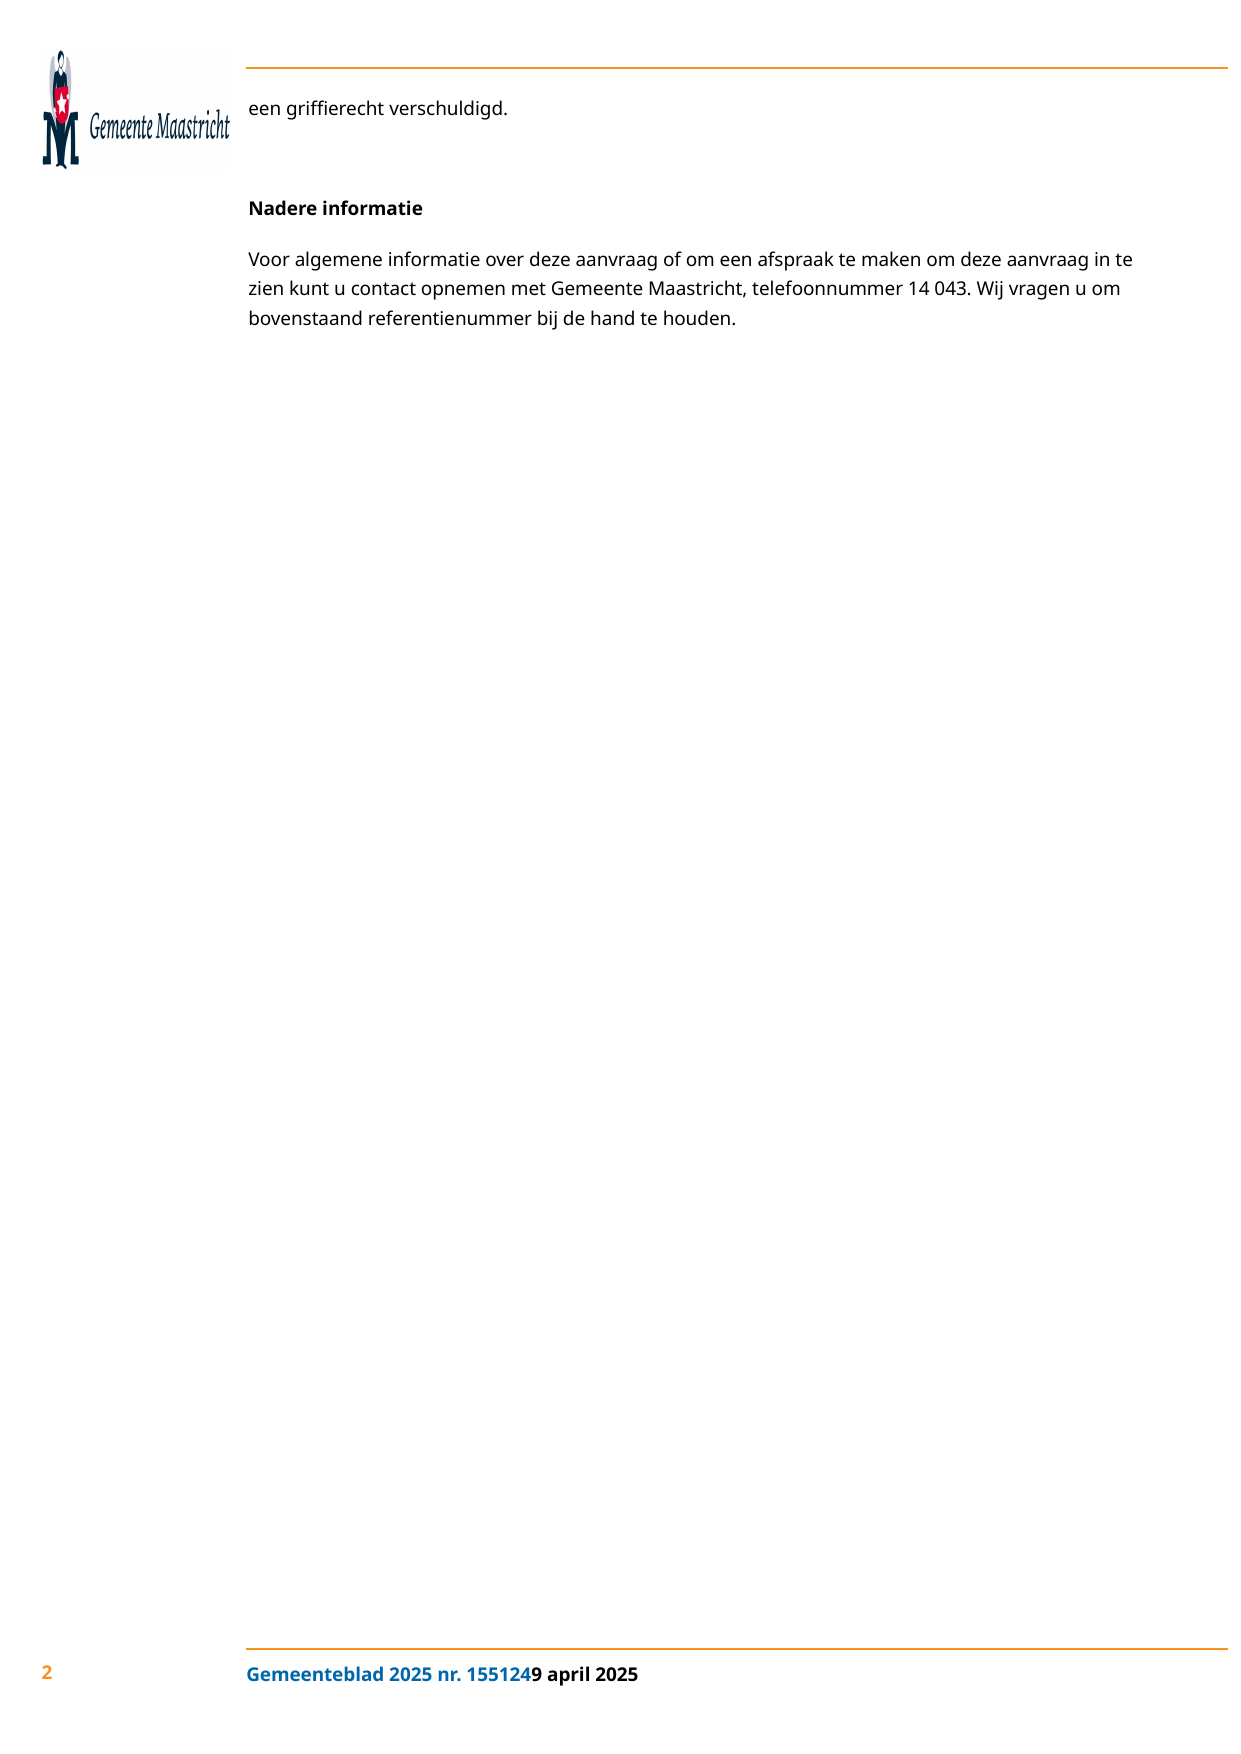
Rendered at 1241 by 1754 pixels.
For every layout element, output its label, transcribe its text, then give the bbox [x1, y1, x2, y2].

picture [41, 47, 231, 172]
text een griffierecht verschuldigd. [248, 95, 1152, 121]
text Voor algemene informatie over deze aanvraag of om een afspraak te maken om deze aanvraag in te zien kunt u contact opnemen met Gemeente Maastricht, telefoonnummer 14 043. Wij vragen u om bovenstaand referentienummer bij de hand te houden. [248, 246, 1152, 331]
text Nadere informatie [248, 196, 1152, 221]
